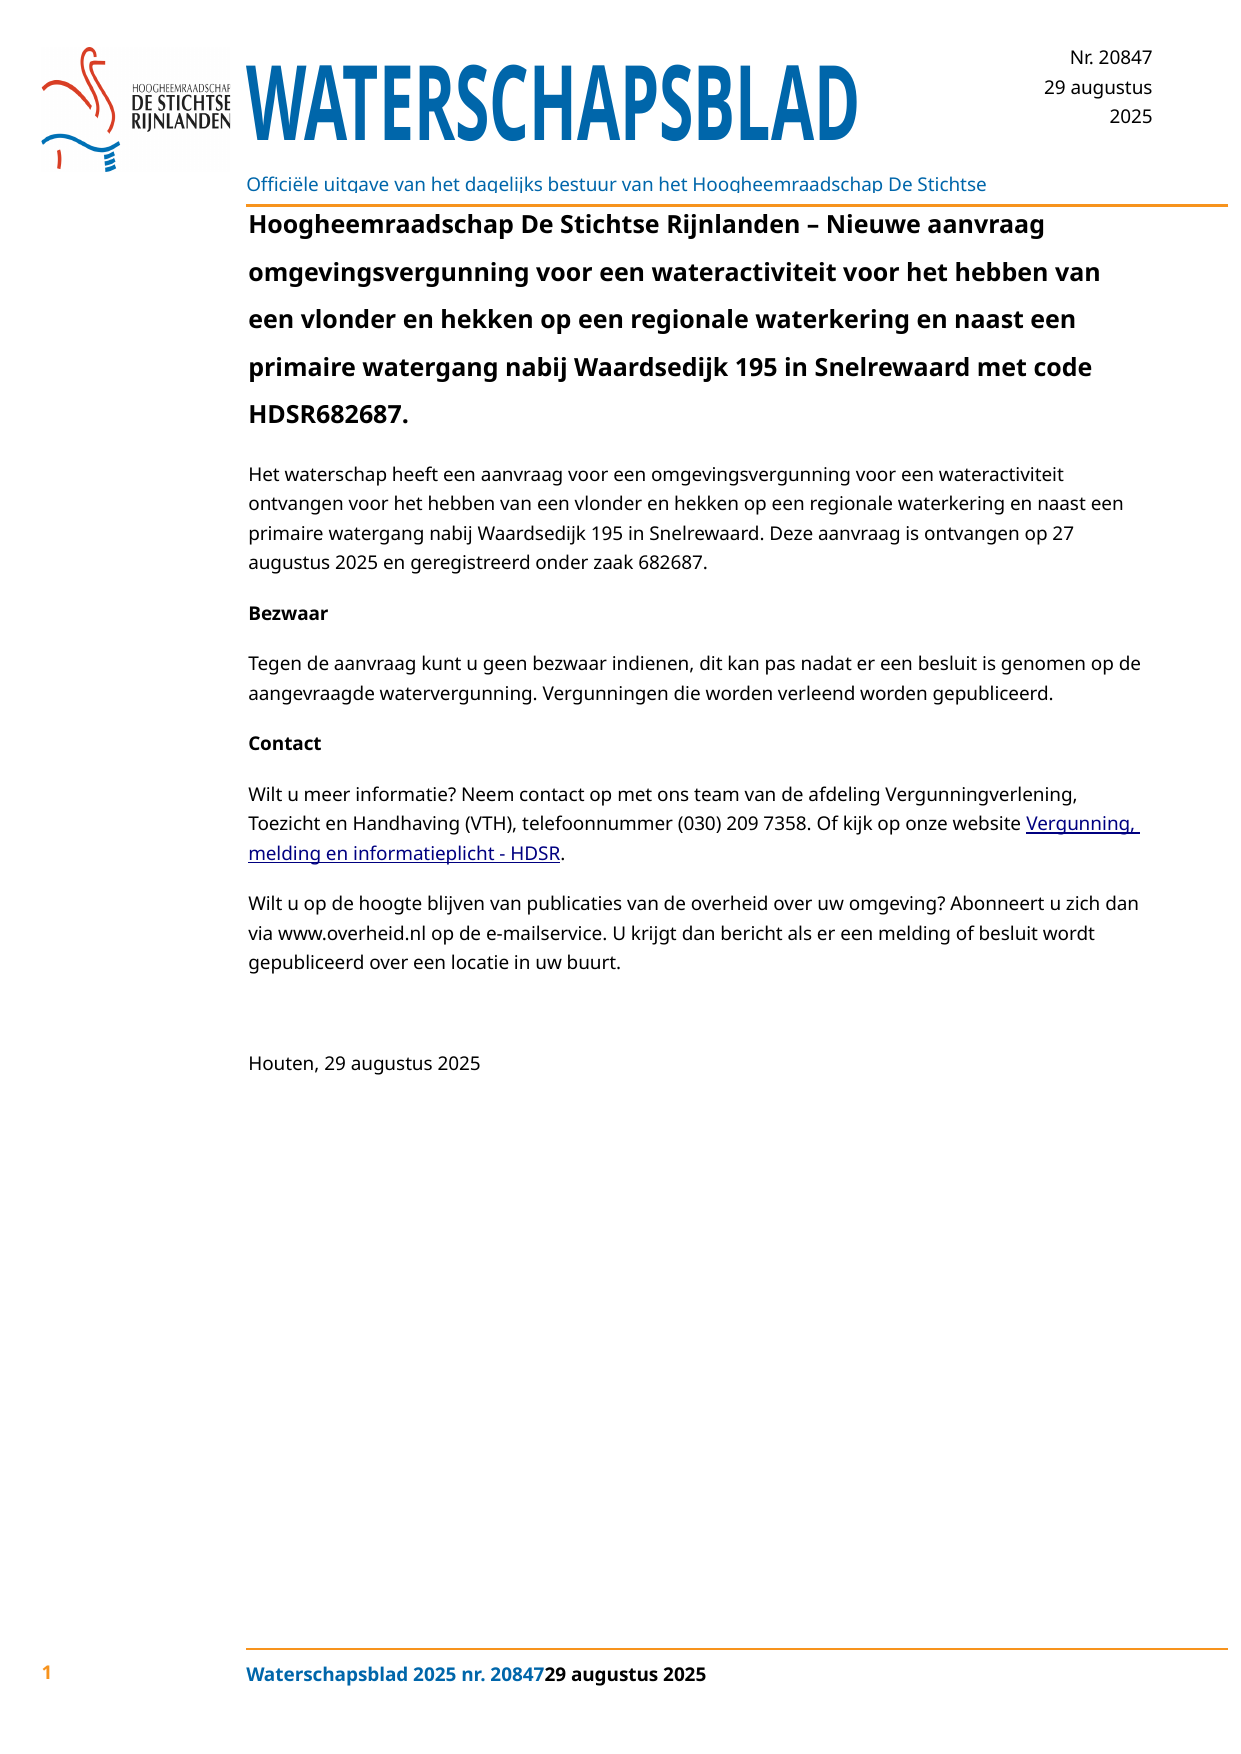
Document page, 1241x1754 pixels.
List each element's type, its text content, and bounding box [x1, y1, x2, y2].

text Tegen de aanvraag kunt u geen bezwaar indienen, dit kan pas nadat er een besluit is genomen op de aangevraagde watervergunning. Vergunningen die worden verleend worden gepubliceerd. [248, 650, 1152, 706]
text Wilt u meer informatie? Neem contact op met ons team van de afdeling Vergunningverlening, Toezicht en Handhaving (VTH), telefoonnummer (030) 209 7358. Of kijk op onze website Vergunning, melding en informatieplicht - HDSR. [248, 781, 1152, 866]
text Bezwaar [248, 600, 1152, 626]
text Hoogheemraadschap De Stichtse Rijnlanden – Nieuwe aanvraag omgevingsvergunning voor een wateractiviteit voor het hebben van een vlonder en hekken op een regionale waterkering en naast een primaire watergang nabij Waardsedijk 195 in Snelrewaard met code HDSR682687. [248, 207, 1152, 431]
text Contact [248, 730, 1152, 756]
picture [41, 47, 231, 172]
text Houten, 29 augustus 2025 [248, 1050, 1152, 1076]
text Het waterschap heeft een aanvraag voor een omgevingsvergunning voor een wateractiviteit ontvangen voor het hebben van een vlonder en hekken op een regionale waterkering en naast een primaire watergang nabij Waardsedijk 195 in Snelrewaard. Deze aanvraag is ontvangen op 27 augustus 2025 en geregistreerd onder zaak 682687. [248, 461, 1152, 575]
text Wilt u op de hoogte blijven van publicaties van de overheid over uw omgeving? Abonneert u zich dan via www.overheid.nl op de e-mailservice. U krijgt dan bericht als er een melding of besluit wordt gepubliceerd over een locatie in uw buurt. [248, 890, 1152, 975]
